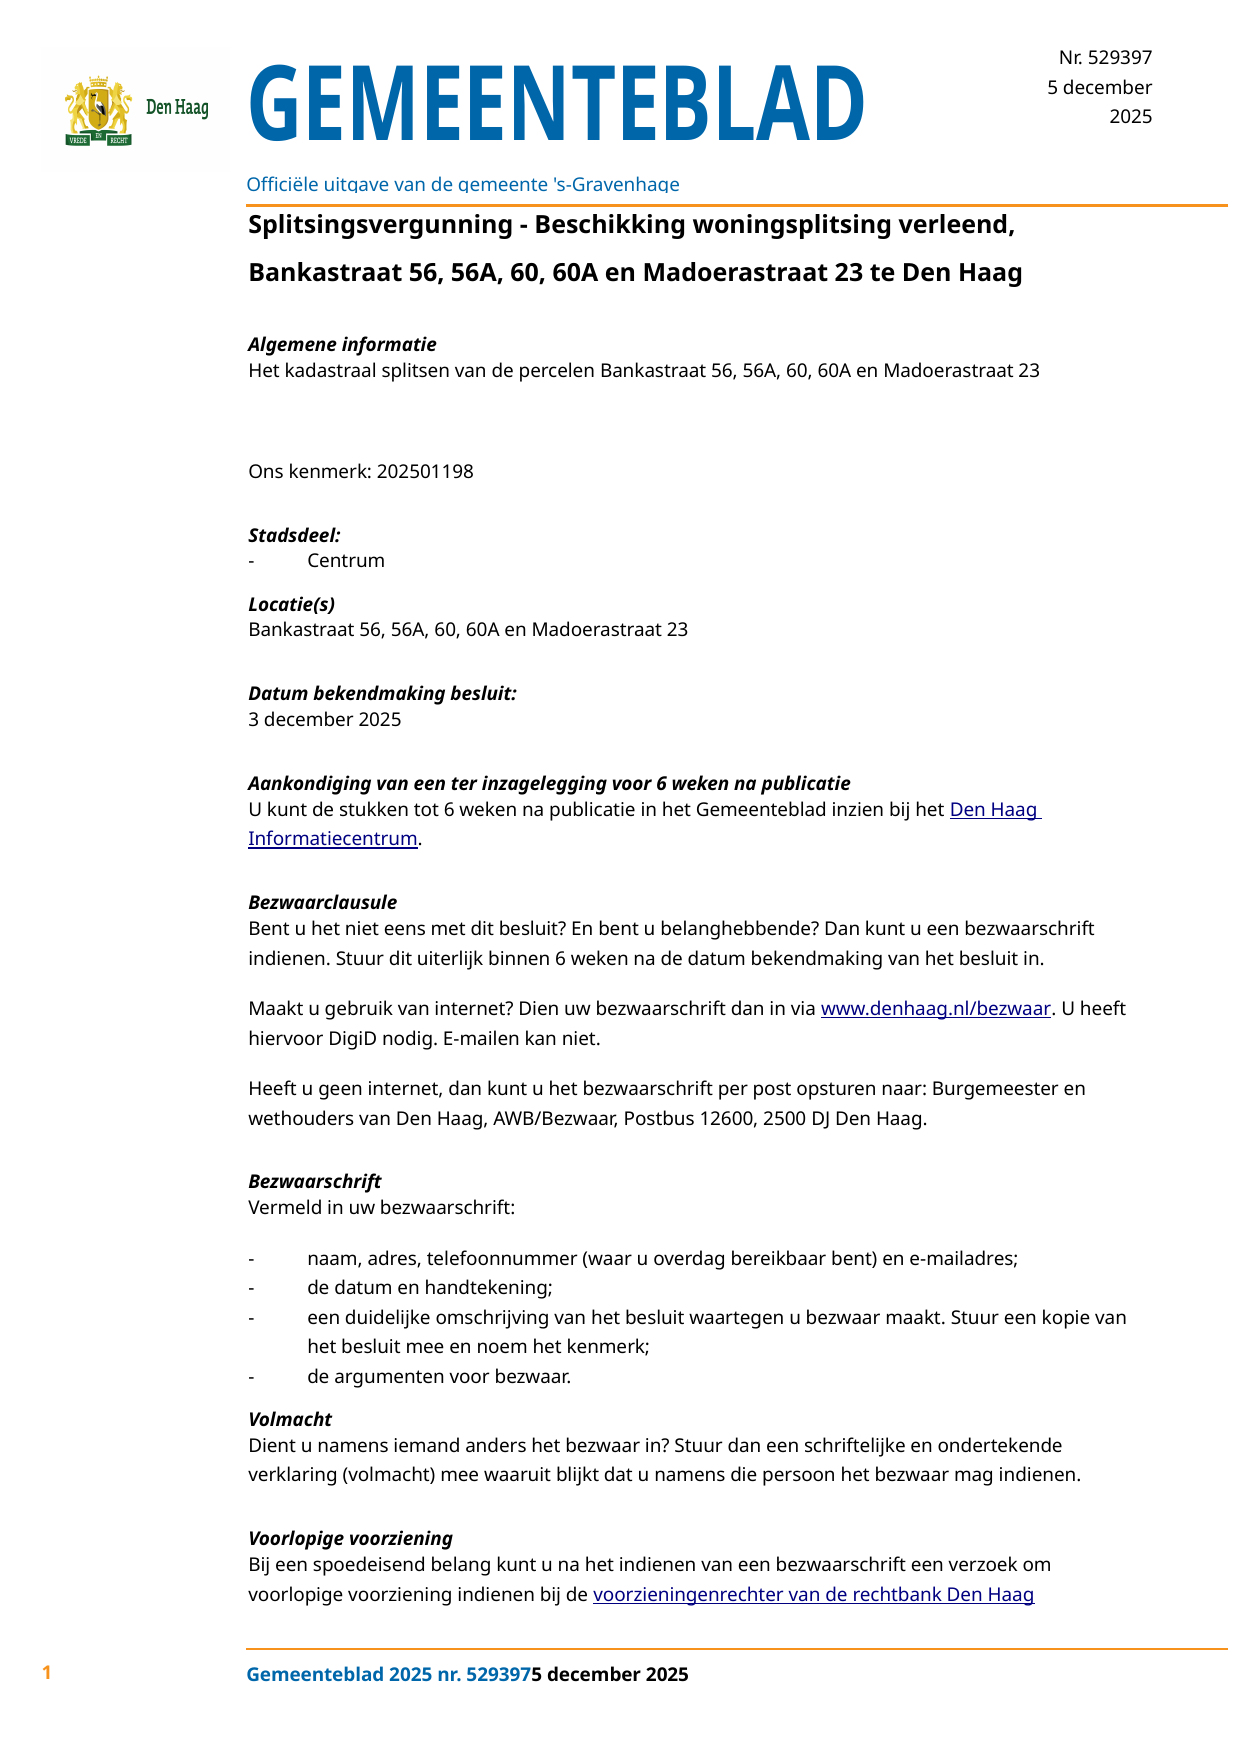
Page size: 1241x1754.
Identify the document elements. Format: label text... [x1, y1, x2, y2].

text U kunt de stukken tot 6 weken na publicatie in het Gemeenteblad inzien bij het Den Haag Informatiecentrum. [248, 796, 1152, 851]
text Stadsdeel: [248, 522, 1152, 548]
text Bezwaarschrift [248, 1169, 1152, 1194]
text Bankastraat 56, 56A, 60, 60A en Madoerastraat 23 [248, 617, 1152, 642]
text Datum bekendmaking besluit: [248, 681, 1152, 706]
text Heeft u geen internet, dan kunt u het bezwaarschrift per post opsturen naar: Burgemeester en wethouders van Den Haag, AWB/Bezwaar, Postbus 12600, 2500 DJ Den Haag. [248, 1075, 1152, 1131]
text Splitsingsvergunning - Beschikking woningsplitsing verleend, Bankastraat 56, 56A, 60, 60A en Madoerastraat 23 te Den Haag [248, 207, 1152, 288]
text Vermeld in uw bezwaarschrift: [248, 1194, 1152, 1220]
text Algemene informatie [248, 331, 1152, 357]
text Aankondiging van een ter inzagelegging voor 6 weken na publicatie [248, 770, 1152, 796]
text Voorlopige voorziening [248, 1526, 1152, 1551]
text Locatie(s) [248, 591, 1152, 617]
list naam, adres, telefoonnummer (waar u overdag bereikbaar bent) en e-mailadres; [248, 1245, 1152, 1271]
text Bij een spoedeisend belang kunt u na het indienen van een bezwaarschrift een verzoek om voorlopige voorziening indienen bij de voorzieningenrechter van de rechtbank Den Haag [248, 1551, 1152, 1607]
text Ons kenmerk: 202501198 [248, 458, 1152, 484]
picture [41, 47, 231, 172]
text Bezwaarclausule [248, 889, 1152, 915]
list de datum en handtekening; [248, 1274, 1152, 1300]
text Dient u namens iemand anders het bezwaar in? Stuur dan een schriftelijke en ondertekende verklaring (volmacht) mee waaruit blijkt dat u namens die persoon het bezwaar mag indienen. [248, 1432, 1152, 1487]
text Het kadastraal splitsen van de percelen Bankastraat 56, 56A, 60, 60A en Madoerastraat 23 [248, 357, 1152, 383]
text Maakt u gebruik van internet? Dien uw bezwaarschrift dan in via www.denhaag.nl/bezwaar. U heeft hiervoor DigiD nodig. E-mailen kan niet. [248, 995, 1152, 1051]
list Centrum [248, 548, 1152, 573]
list een duidelijke omschrijving van het besluit waartegen u bezwaar maakt. Stuur een kopie van het besluit mee en noem het kenmerk; [248, 1304, 1152, 1359]
list de argumenten voor bezwaar. [248, 1363, 1152, 1389]
text Bent u het niet eens met dit besluit? En bent u belanghebbende? Dan kunt u een bezwaarschrift indienen. Stuur dit uiterlijk binnen 6 weken na de datum bekendmaking van het besluit in. [248, 915, 1152, 971]
text Volmacht [248, 1406, 1152, 1432]
text 3 december 2025 [248, 706, 1152, 732]
